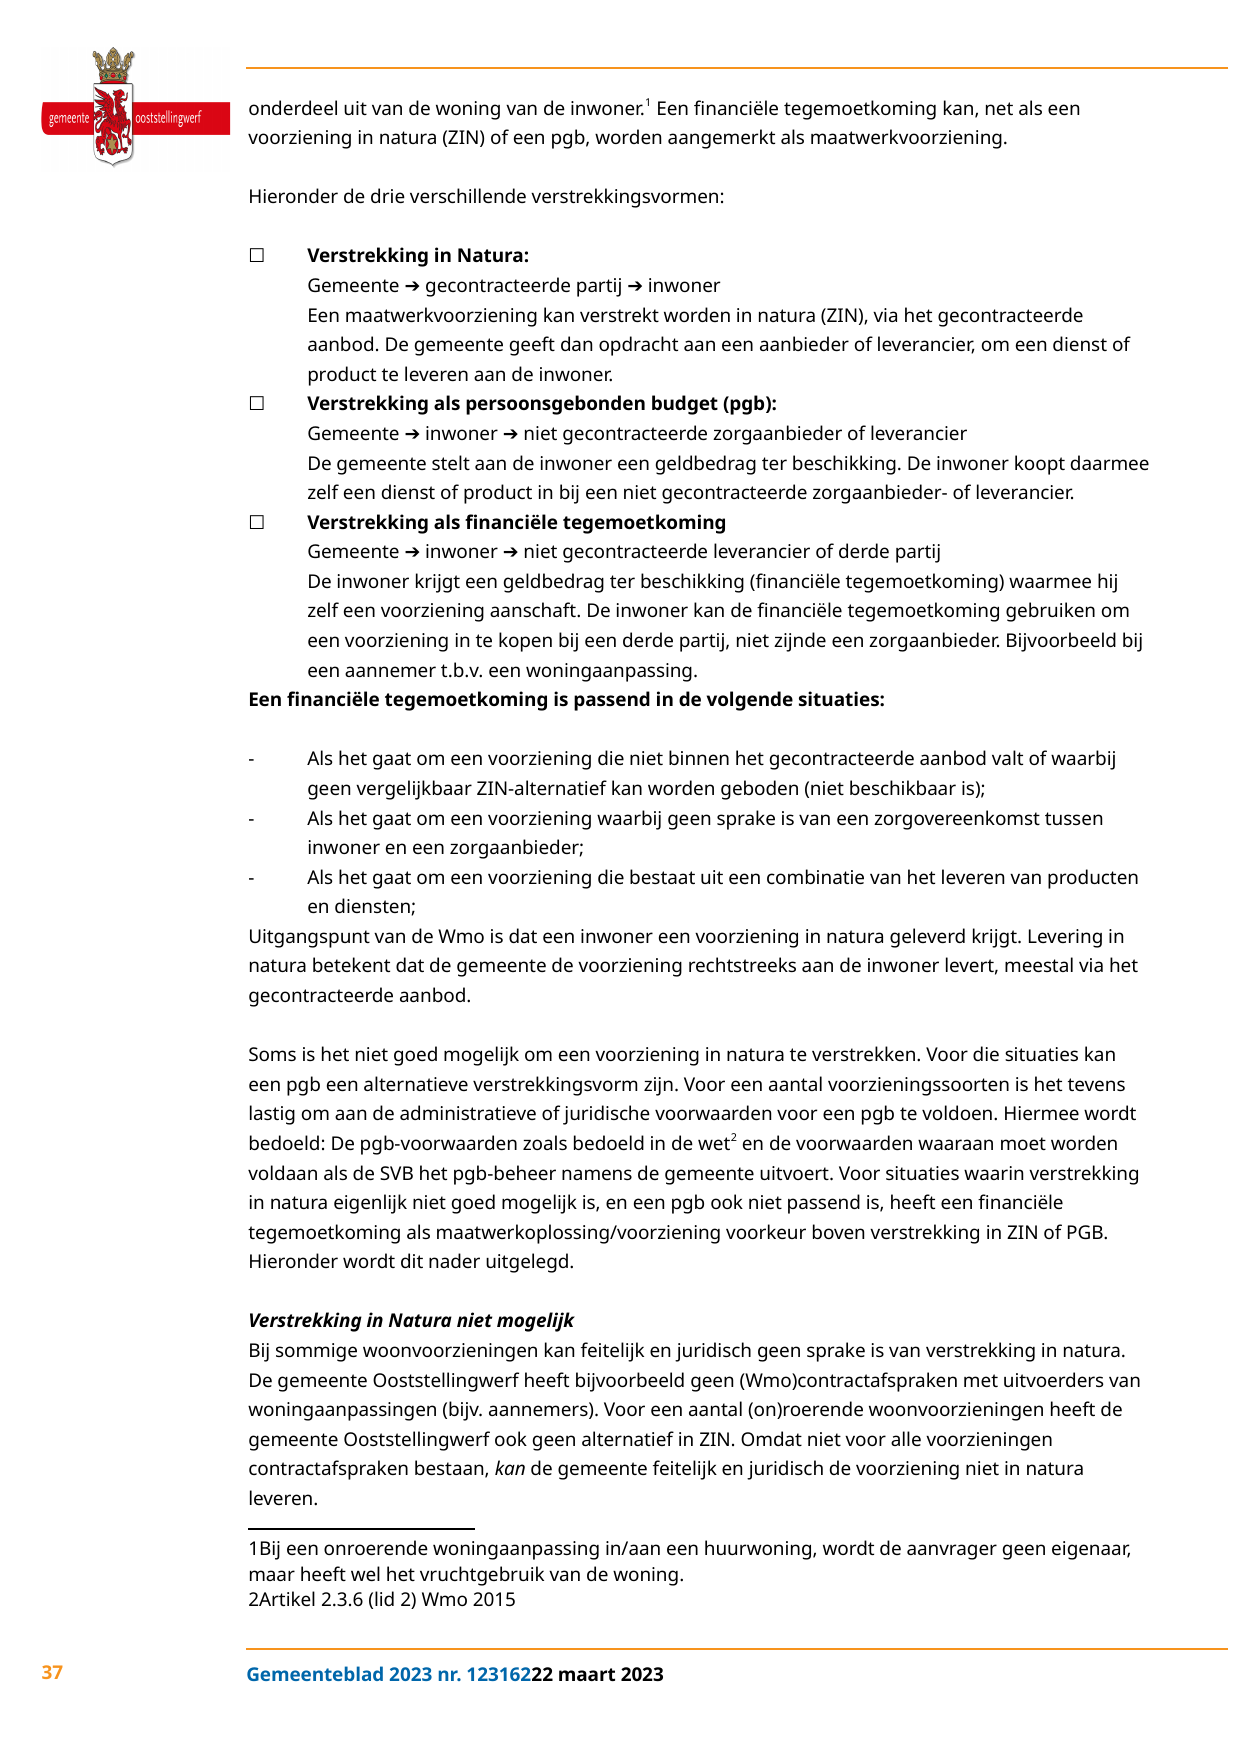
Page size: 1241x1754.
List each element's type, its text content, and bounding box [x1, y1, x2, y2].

text Soms is het niet goed mogelijk om een voorziening in natura te verstrekken. Voor die situaties kan een pgb een alternatieve verstrekkingsvorm zijn. Voor een aantal voorzieningssoorten is het tevens lastig om aan de administratieve of juridische voorwaarden voor een pgb te voldoen. Hiermee wordt bedoeld: De pgb-voorwaarden zoals bedoeld in de wet en de voorwaarden waaraan moet worden voldaan als de SVB het pgb-beheer namens de gemeente uitvoert. Voor situaties waarin verstrekking in natura eigenlijk niet goed mogelijk is, en een pgb ook niet passend is, heeft een financiële tegemoetkoming als maatwerkoplossing/voorziening voorkeur boven verstrekking in ZIN of PGB. Hieronder wordt dit nader uitgelegd. [248, 1041, 1152, 1274]
text Hieronder de drie verschillende verstrekkingsvormen: [248, 183, 1152, 209]
text onderdeel uit van de woning van de inwoner. Een financiële tegemoetkoming kan, net als een voorziening in natura (ZIN) of een pgb, worden aangemerkt als maatwerkvoorziening. [248, 95, 1152, 150]
text Bij een onroerende woningaanpassing in/aan een huurwoning, wordt de aanvrager geen eigenaar, maar heeft wel het vruchtgebruik van de woning. [248, 1535, 1152, 1586]
list Verstrekking in Natura: [248, 243, 1152, 268]
list Gemeente ➔ gecontracteerde partij ➔ inwoner [248, 272, 1152, 298]
text Een financiële tegemoetkoming is passend in de volgende situaties: [248, 686, 1152, 712]
list Als het gaat om een voorziening die niet binnen het gecontracteerde aanbod valt of waarbij geen vergelijkbaar ZIN-alternatief kan worden geboden (niet beschikbaar is); [248, 746, 1152, 801]
list Gemeente ➔ inwoner ➔ niet gecontracteerde zorgaanbieder of leverancier [248, 420, 1152, 446]
list Als het gaat om een voorziening die bestaat uit een combinatie van het leveren van producten en diensten; [248, 864, 1152, 919]
list De inwoner krijgt een geldbedrag ter beschikking (financiële tegemoetkoming) waarmee hij zelf een voorziening aanschaft. De inwoner kan de financiële tegemoetkoming gebruiken om een voorziening in te kopen bij een derde partij, niet zijnde een zorgaanbieder. Bijvoorbeeld bij een aannemer t.b.v. een woningaanpassing. [248, 568, 1152, 683]
list Verstrekking als persoonsgebonden budget (pgb): [248, 391, 1152, 416]
text Bij sommige woonvoorzieningen kan feitelijk en juridisch geen sprake is van verstrekking in natura. [248, 1337, 1152, 1363]
text De gemeente Ooststellingwerf heeft bijvoorbeeld geen (Wmo)contractafspraken met uitvoerders van woningaanpassingen (bijv. aannemers). Voor een aantal (on)roerende woonvoorzieningen heeft de gemeente Ooststellingwerf ook geen alternatief in ZIN. Omdat niet voor alle voorzieningen contractafspraken bestaan, kan de gemeente feitelijk en juridisch de voorziening niet in natura leveren. [248, 1367, 1152, 1511]
text Uitgangspunt van de Wmo is dat een inwoner een voorziening in natura geleverd krijgt. Levering in natura betekent dat de gemeente de voorziening rechtstreeks aan de inwoner levert, meestal via het gecontracteerde aanbod. [248, 923, 1152, 1008]
list Gemeente ➔ inwoner ➔ niet gecontracteerde leverancier of derde partij [248, 538, 1152, 564]
list Verstrekking als financiële tegemoetkoming [248, 509, 1152, 535]
text Verstrekking in Natura niet mogelijk [248, 1308, 1152, 1333]
list De gemeente stelt aan de inwoner een geldbedrag ter beschikking. De inwoner koopt daarmee zelf een dienst of product in bij een niet gecontracteerde zorgaanbieder- of leverancier. [248, 450, 1152, 505]
list Als het gaat om een voorziening waarbij geen sprake is van een zorgovereenkomst tussen inwoner en een zorgaanbieder; [248, 805, 1152, 860]
text Artikel 2.3.6 (lid 2) Wmo 2015 [248, 1586, 1152, 1612]
list Een maatwerkvoorziening kan verstrekt worden in natura (ZIN), via het gecontracteerde aanbod. De gemeente geeft dan opdracht aan een aanbieder of leverancier, om een dienst of product te leveren aan de inwoner. [248, 302, 1152, 387]
picture [41, 47, 231, 172]
